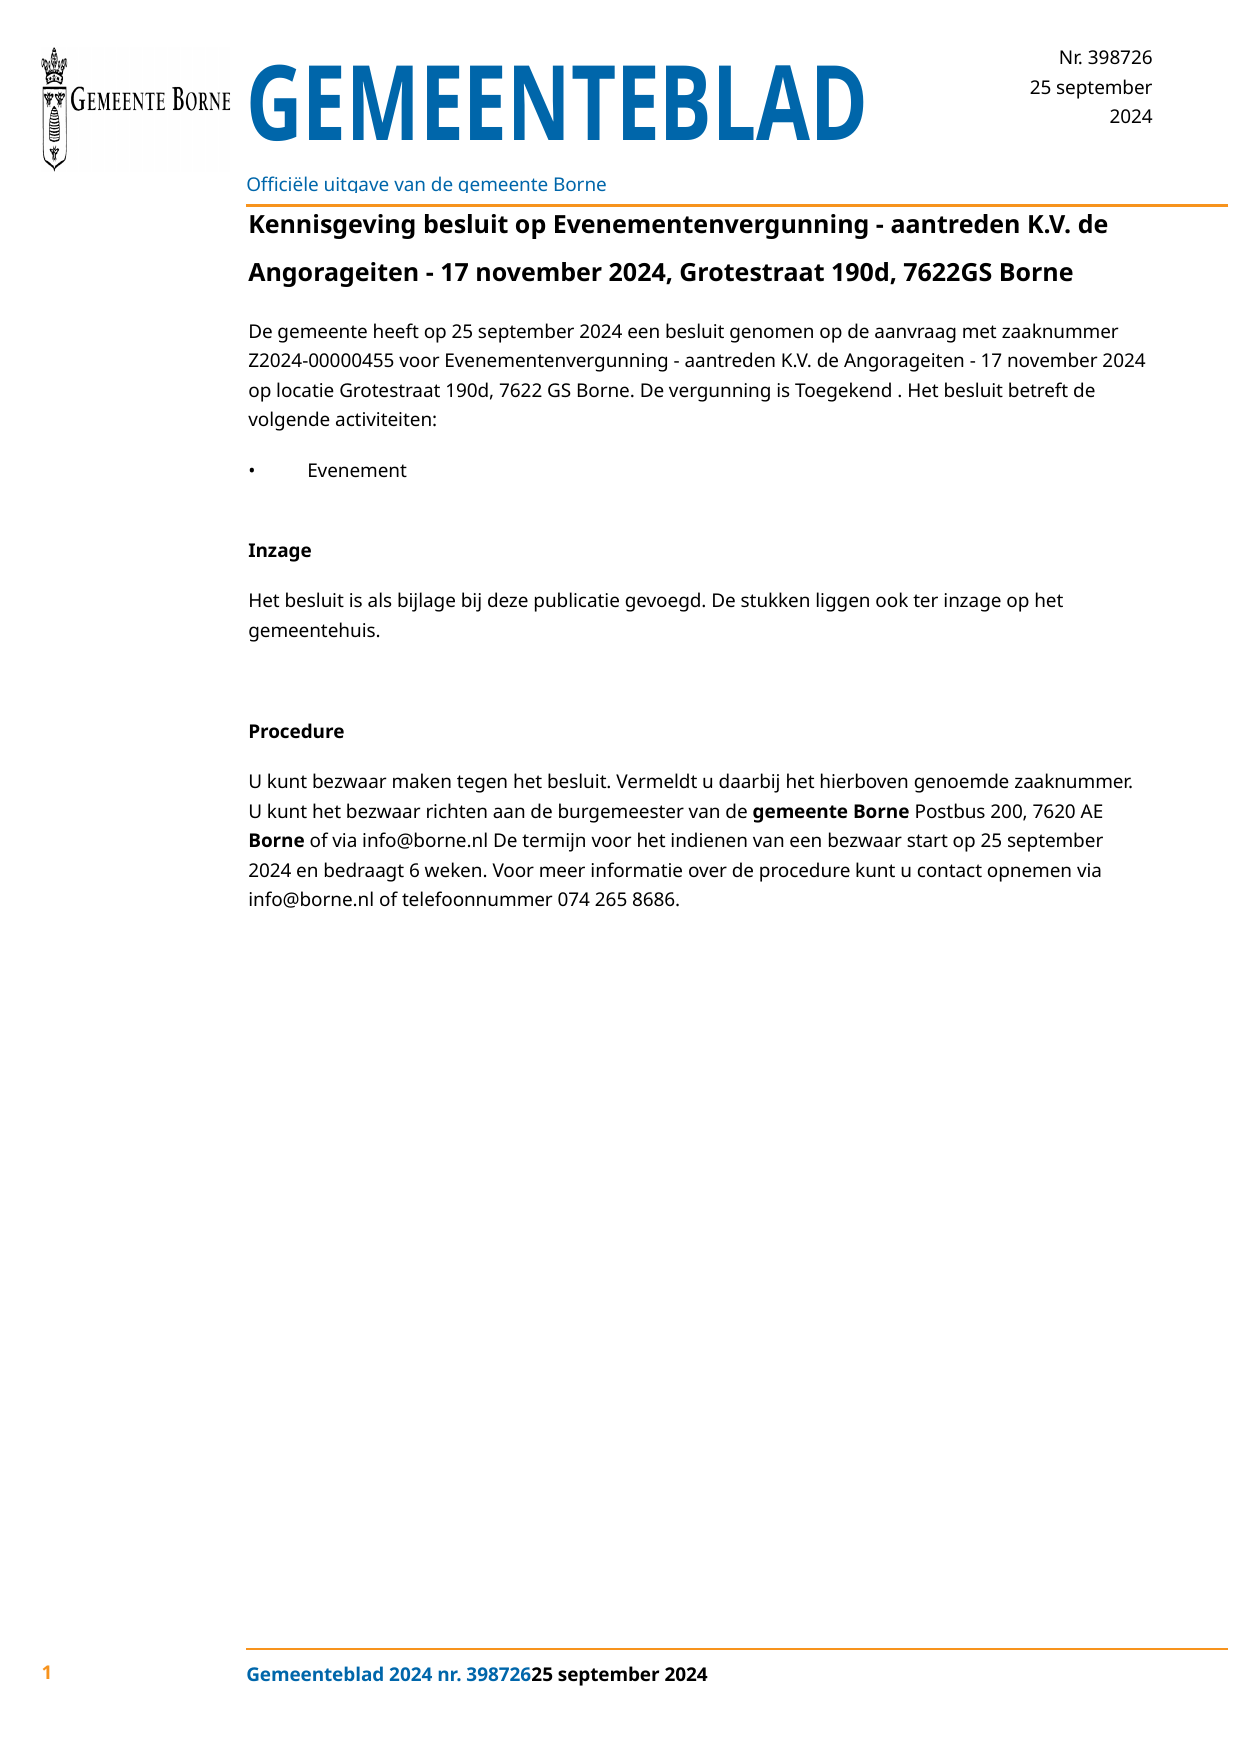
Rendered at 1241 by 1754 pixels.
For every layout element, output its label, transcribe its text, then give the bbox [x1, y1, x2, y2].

text Inzage [248, 537, 1152, 563]
list Evenement [248, 457, 1152, 483]
text Procedure [248, 718, 1152, 744]
text Kennisgeving besluit op Evenementenvergunning - aantreden K.V. de Angorageiten - 17 november 2024, Grotestraat 190d, 7622GS Borne [248, 207, 1152, 288]
text Het besluit is als bijlage bij deze publicatie gevoegd. De stukken liggen ook ter inzage op het gemeentehuis. [248, 587, 1152, 643]
picture [41, 47, 231, 172]
text De gemeente heeft op 25 september 2024 een besluit genomen op de aanvraag met zaaknummer Z2024-00000455 voor Evenementenvergunning - aantreden K.V. de Angorageiten - 17 november 2024 op locatie Grotestraat 190d, 7622 GS Borne. De vergunning is Toegekend . Het besluit betreft de volgende activiteiten: [248, 318, 1152, 432]
text U kunt bezwaar maken tegen het besluit. Vermeldt u daarbij het hierboven genoemde zaaknummer. U kunt het bezwaar richten aan de burgemeester van de gemeente Borne Postbus 200, 7620 AE Borne of via info@borne.nl De termijn voor het indienen van een bezwaar start op 25 september 2024 en bedraagt 6 weken. Voor meer informatie over de procedure kunt u contact opnemen via info@borne.nl of telefoonnummer 074 265 8686. [248, 768, 1152, 912]
